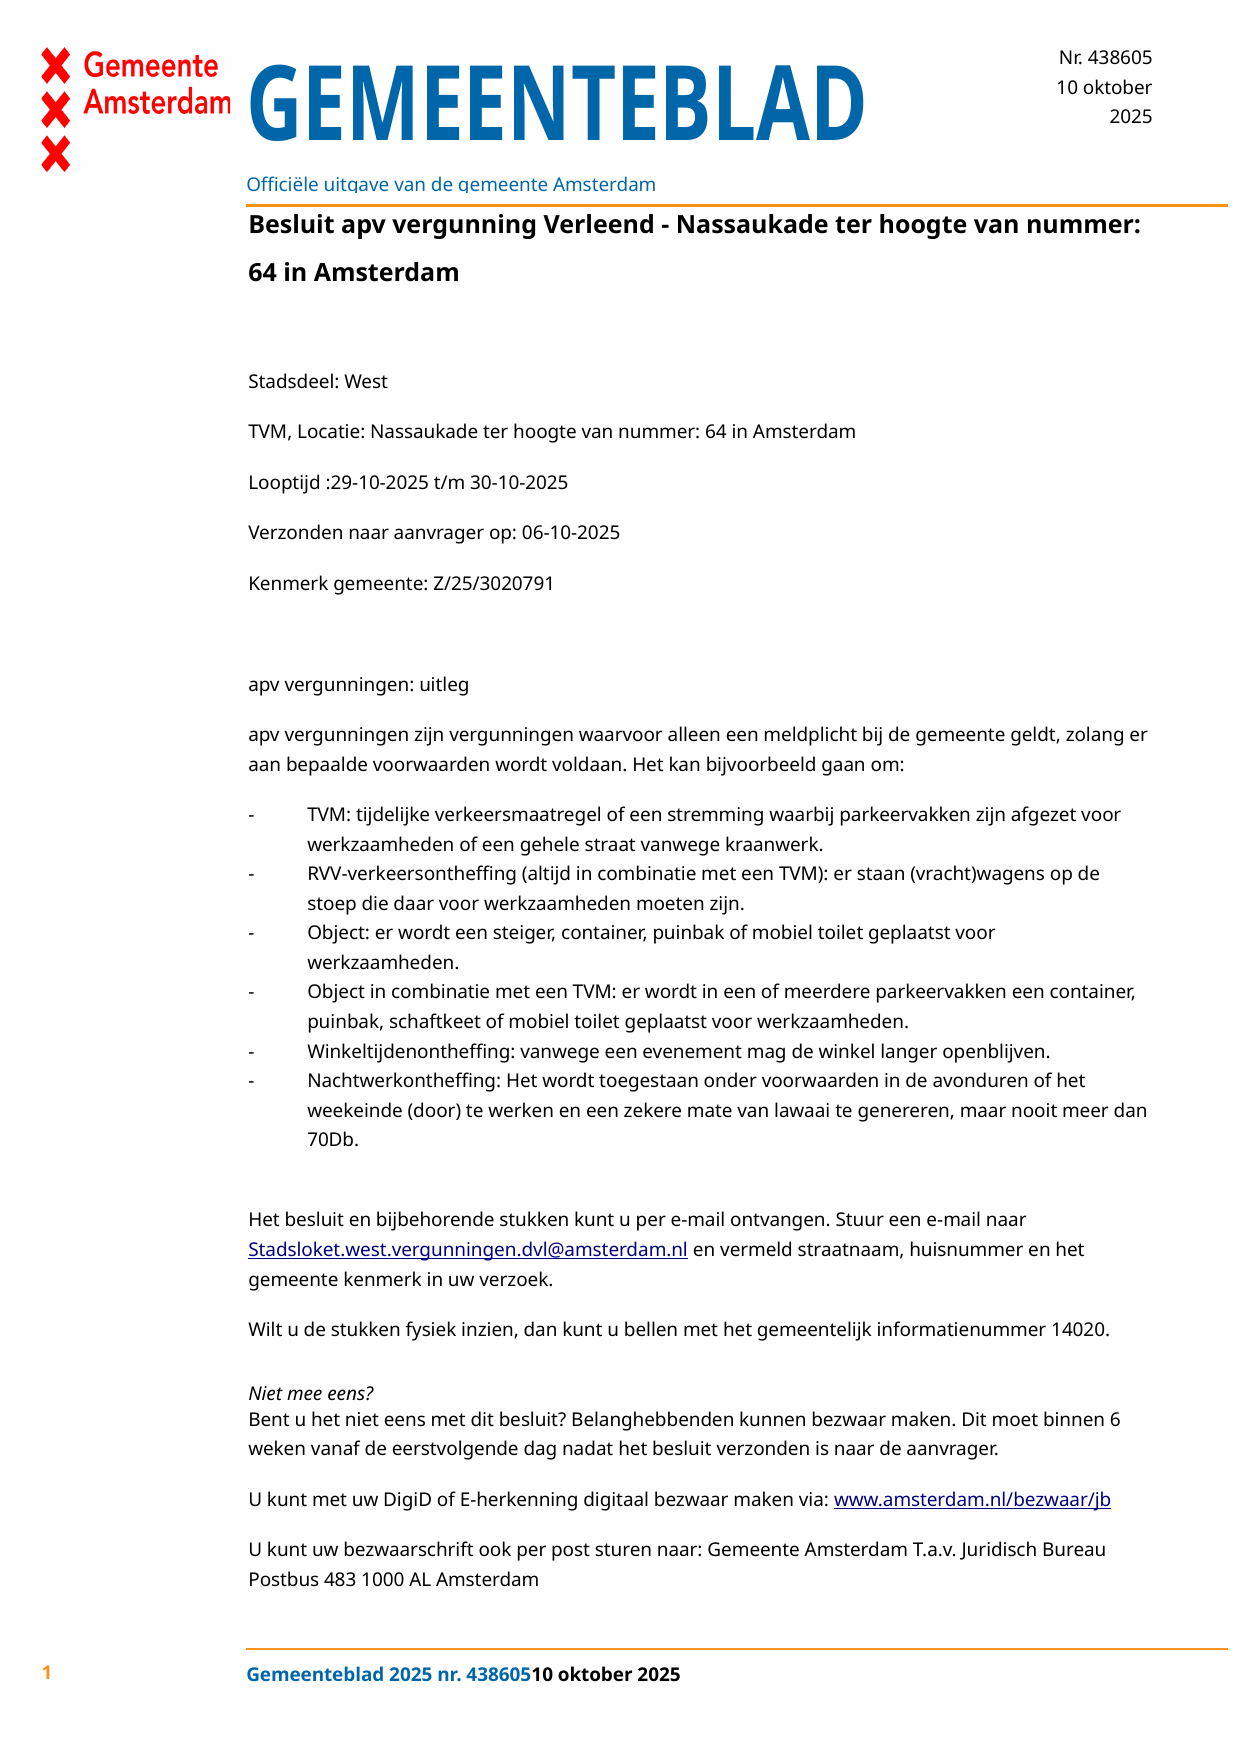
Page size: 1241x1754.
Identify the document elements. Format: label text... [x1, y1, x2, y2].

list TVM: tijdelijke verkeersmaatregel of een stremming waarbij parkeervakken zijn afgezet voor werkzaamheden of een gehele straat vanwege kraanwerk. [248, 801, 1152, 857]
text Stadsdeel: West [248, 368, 1152, 394]
text Looptijd :29-10-2025 t/m 30-10-2025 [248, 469, 1152, 495]
list Winkeltijdenontheffing: vanwege een evenement mag de winkel langer openblijven. [248, 1038, 1152, 1064]
text U kunt met uw DigiD of E-herkenning digitaal bezwaar maken via: www.amsterdam.nl/bezwaar/jb [248, 1486, 1152, 1512]
list Nachtwerkontheffing: Het wordt toegestaan onder voorwaarden in de avonduren of het weekeinde (door) te werken en een zekere mate van lawaai te genereren, maar nooit meer dan 70Db. [248, 1067, 1152, 1152]
text apv vergunningen: uitleg [248, 671, 1152, 697]
text Verzonden naar aanvrager op: 06-10-2025 [248, 519, 1152, 545]
text Besluit apv vergunning Verleend - Nassaukade ter hoogte van nummer: 64 in Amsterdam [248, 207, 1152, 288]
text apv vergunningen zijn vergunningen waarvoor alleen een meldplicht bij de gemeente geldt, zolang er aan bepaalde voorwaarden wordt voldaan. Het kan bijvoorbeeld gaan om: [248, 721, 1152, 777]
text Wilt u de stukken fysiek inzien, dan kunt u bellen met het gemeentelijk informatienummer 14020. [248, 1316, 1152, 1342]
text U kunt uw bezwaarschrift ook per post sturen naar: Gemeente Amsterdam T.a.v. Juridisch Bureau Postbus 483 1000 AL Amsterdam [248, 1536, 1152, 1592]
list Object: er wordt een steiger, container, puinbak of mobiel toilet geplaatst voor werkzaamheden. [248, 919, 1152, 975]
list RVV-verkeersontheffing (altijd in combinatie met een TVM): er staan (vracht)wagens op de stoep die daar voor werkzaamheden moeten zijn. [248, 860, 1152, 916]
picture [41, 47, 231, 172]
text Kenmerk gemeente: Z/25/3020791 [248, 570, 1152, 596]
text Bent u het niet eens met dit besluit? Belanghebbenden kunnen bezwaar maken. Dit moet binnen 6 weken vanaf de eerstvolgende dag nadat het besluit verzonden is naar de aanvrager. [248, 1406, 1152, 1461]
text TVM, Locatie: Nassaukade ter hoogte van nummer: 64 in Amsterdam [248, 419, 1152, 444]
text Niet mee eens? [248, 1380, 1152, 1406]
list Object in combinatie met een TVM: er wordt in een of meerdere parkeervakken een container, puinbak, schaftkeet of mobiel toilet geplaatst voor werkzaamheden. [248, 979, 1152, 1034]
text Het besluit en bijbehorende stukken kunt u per e-mail ontvangen. Stuur een e-mail naar Stadsloket.west.vergunningen.dvl@amsterdam.nl en vermeld straatnaam, huisnummer en het gemeente kenmerk in uw verzoek. [248, 1207, 1152, 1292]
